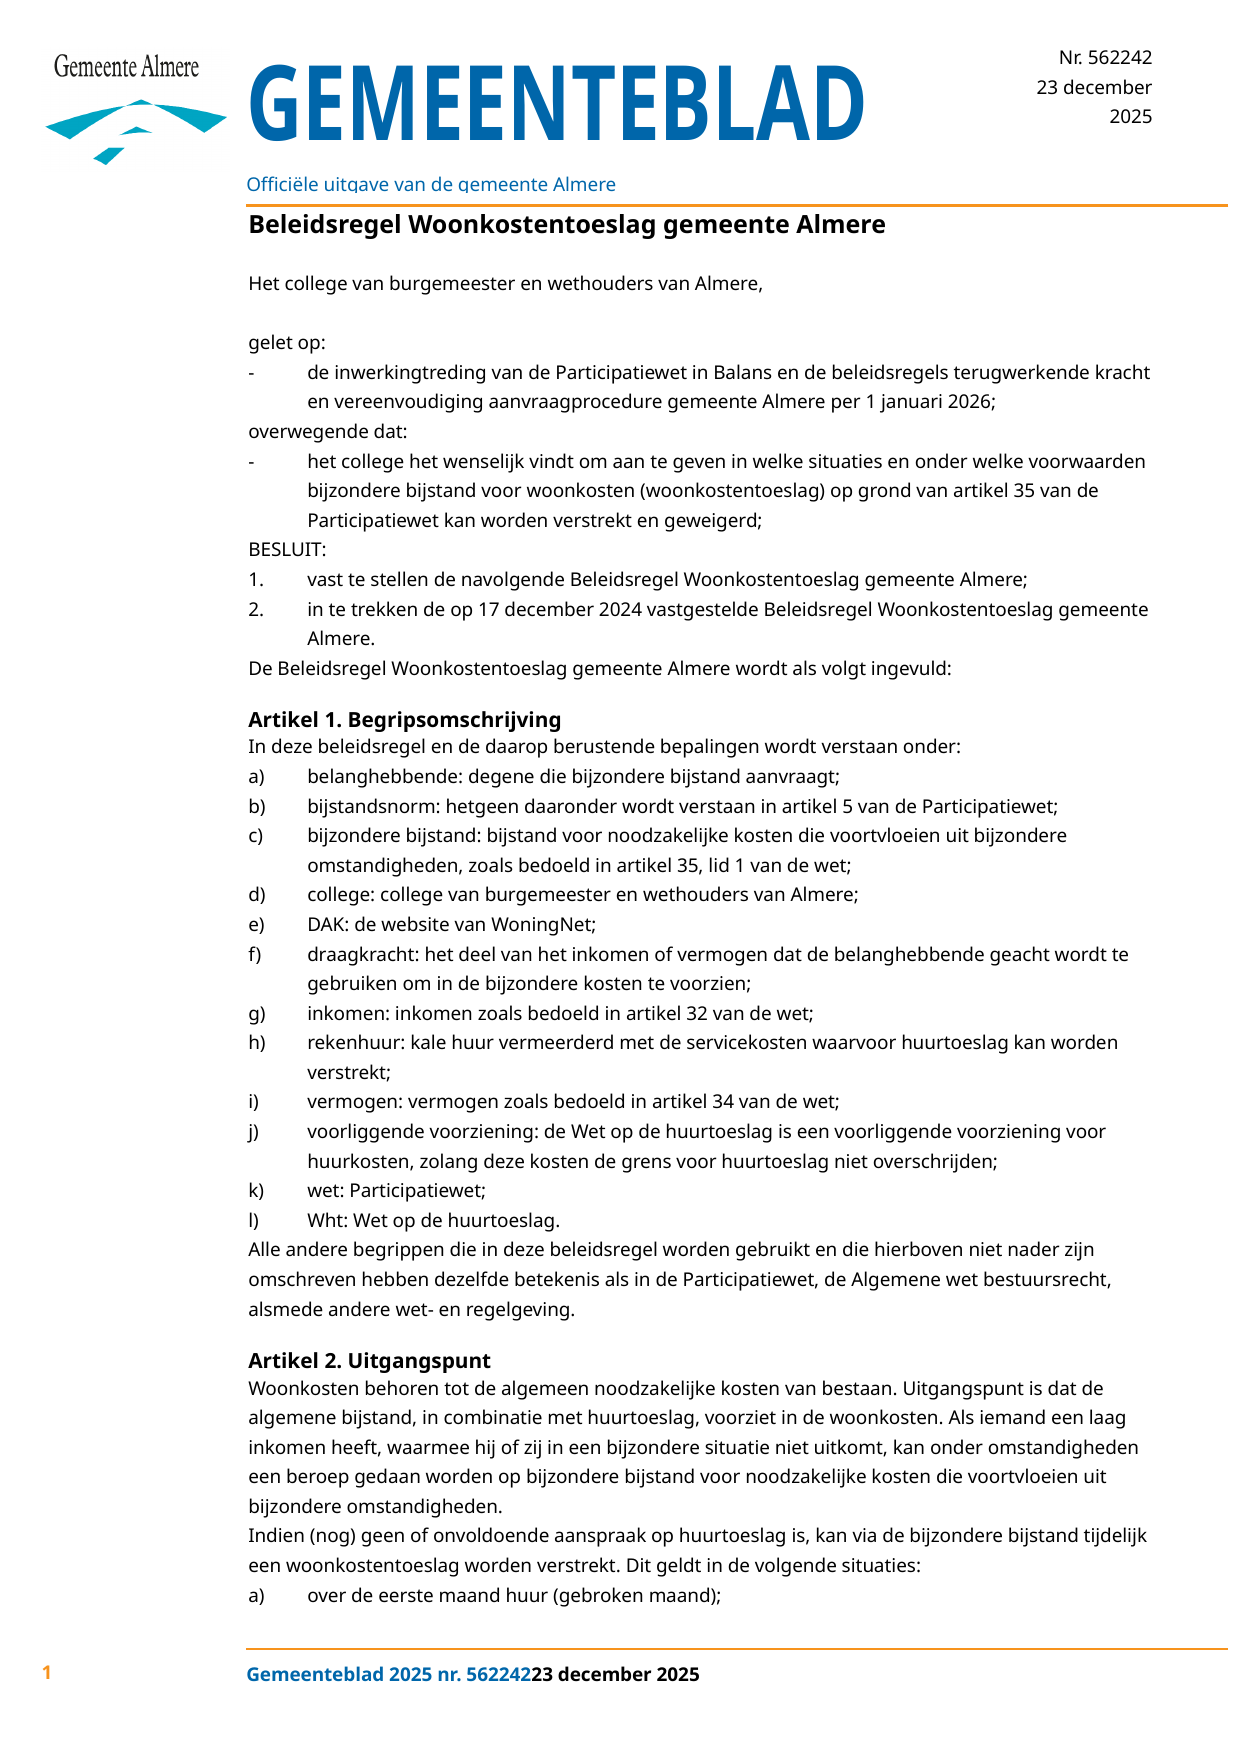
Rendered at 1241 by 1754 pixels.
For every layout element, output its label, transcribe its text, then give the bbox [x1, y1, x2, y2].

list wet: Participatiewet; [248, 1177, 1152, 1203]
text overwegende dat: [248, 418, 1152, 444]
text BESLUIT: [248, 537, 1152, 562]
text De Beleidsregel Woonkostentoeslag gemeente Almere wordt als volgt ingevuld: [248, 655, 1152, 681]
text In deze beleidsregel en de daarop berustende bepalingen wordt verstaan onder: [248, 734, 1152, 759]
list rekenhuur: kale huur vermeerderd met de servicekosten waarvoor huurtoeslag kan worden verstrekt; [248, 1029, 1152, 1085]
text Indien (nog) geen of onvoldoende aanspraak op huurtoeslag is, kan via de bijzondere bijstand tijdelijk een woonkostentoeslag worden verstrekt. Dit geldt in de volgende situaties: [248, 1523, 1152, 1578]
text Artikel 2. Uitgangspunt [248, 1346, 1152, 1375]
list vast te stellen de navolgende Beleidsregel Woonkostentoeslag gemeente Almere; [248, 566, 1152, 592]
list belanghebbende: degene die bijzondere bijstand aanvraagt; [248, 763, 1152, 789]
text Alle andere begrippen die in deze beleidsregel worden gebruikt en die hierboven niet nader zijn omschreven hebben dezelfde betekenis als in de Participatiewet, de Algemene wet bestuursrecht, alsmede andere wet- en regelgeving. [248, 1237, 1152, 1322]
text Woonkosten behoren tot de algemeen noodzakelijke kosten van bestaan. Uitgangspunt is dat de algemene bijstand, in combinatie met huurtoeslag, voorziet in de woonkosten. Als iemand een laag inkomen heeft, waarmee hij of zij in een bijzondere situatie niet uitkomt, kan onder omstandigheden een beroep gedaan worden op bijzondere bijstand voor noodzakelijke kosten die voortvloeien uit bijzondere omstandigheden. [248, 1375, 1152, 1519]
text Artikel 1. Begripsomschrijving [248, 705, 1152, 734]
list bijzondere bijstand: bijstand voor noodzakelijke kosten die voortvloeien uit bijzondere omstandigheden, zoals bedoeld in artikel 35, lid 1 van de wet; [248, 822, 1152, 878]
text Het college van burgemeester en wethouders van Almere, [248, 270, 1152, 296]
list over de eerste maand huur (gebroken maand); [248, 1582, 1152, 1607]
list draagkracht: het deel van het inkomen of vermogen dat de belanghebbende geacht wordt te gebruiken om in de bijzondere kosten te voorzien; [248, 941, 1152, 996]
list college: college van burgemeester en wethouders van Almere; [248, 882, 1152, 907]
list DAK: de website van WoningNet; [248, 911, 1152, 937]
text Beleidsregel Woonkostentoeslag gemeente Almere [248, 207, 1152, 241]
list vermogen: vermogen zoals bedoeld in artikel 34 van de wet; [248, 1089, 1152, 1114]
picture [41, 47, 231, 172]
list bijstandsnorm: hetgeen daaronder wordt verstaan in artikel 5 van de Participatiewet; [248, 793, 1152, 819]
list voorliggende voorziening: de Wet op de huurtoeslag is een voorliggende voorziening voor huurkosten, zolang deze kosten de grens voor huurtoeslag niet overschrijden; [248, 1118, 1152, 1174]
list Wht: Wet op de huurtoeslag. [248, 1207, 1152, 1233]
list in te trekken de op 17 december 2024 vastgestelde Beleidsregel Woonkostentoeslag gemeente Almere. [248, 596, 1152, 651]
list het college het wenselijk vindt om aan te geven in welke situaties en onder welke voorwaarden bijzondere bijstand voor woonkosten (woonkostentoeslag) op grond van artikel 35 van de Participatiewet kan worden verstrekt en geweigerd; [248, 448, 1152, 533]
list inkomen: inkomen zoals bedoeld in artikel 32 van de wet; [248, 1000, 1152, 1026]
list de inwerkingtreding van de Participatiewet in Balans en de beleidsregels terugwerkende kracht en vereenvoudiging aanvraagprocedure gemeente Almere per 1 januari 2026; [248, 359, 1152, 414]
text gelet op: [248, 329, 1152, 355]
